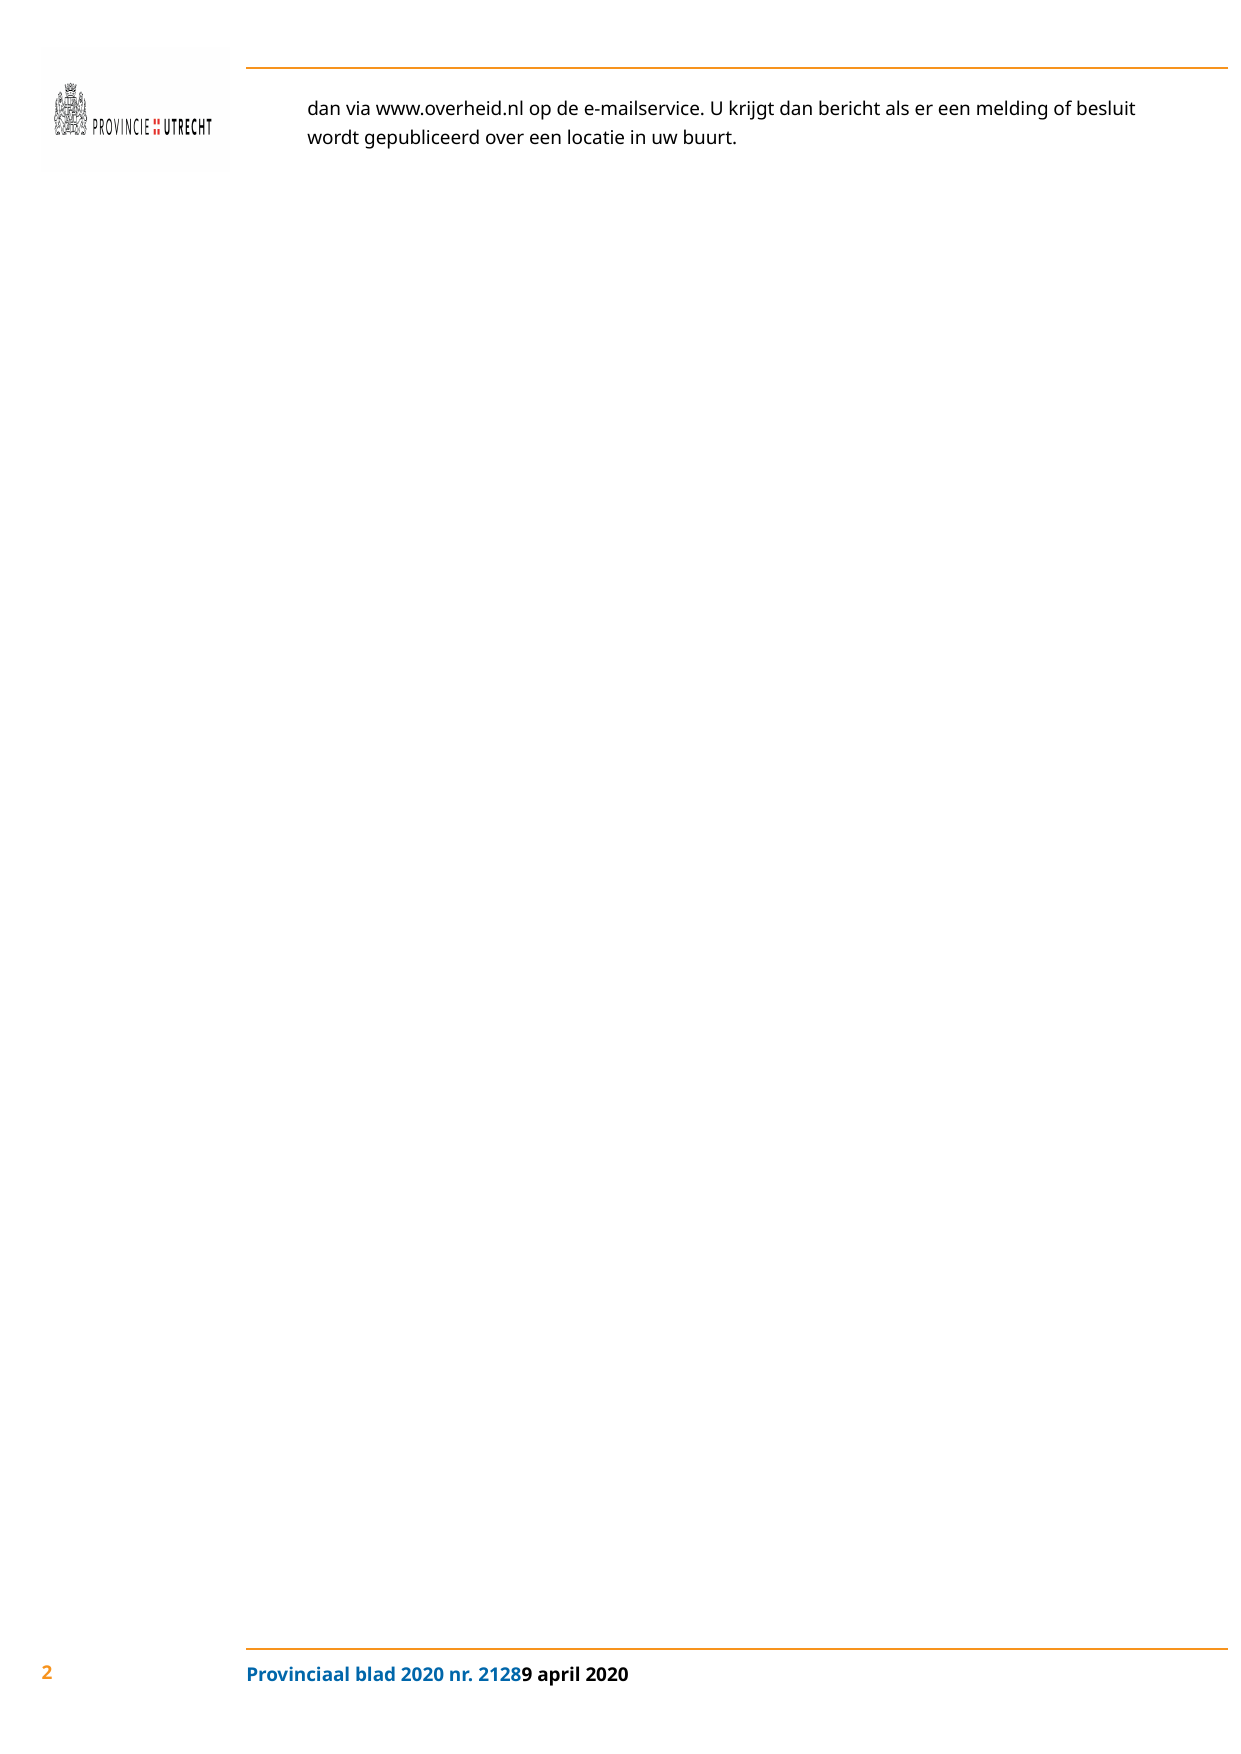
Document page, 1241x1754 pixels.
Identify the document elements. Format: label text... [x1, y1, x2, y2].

picture [41, 47, 231, 172]
list dan via www.overheid.nl op de e-mailservice. U krijgt dan bericht als er een melding of besluit wordt gepubliceerd over een locatie in uw buurt. [248, 95, 1152, 150]
